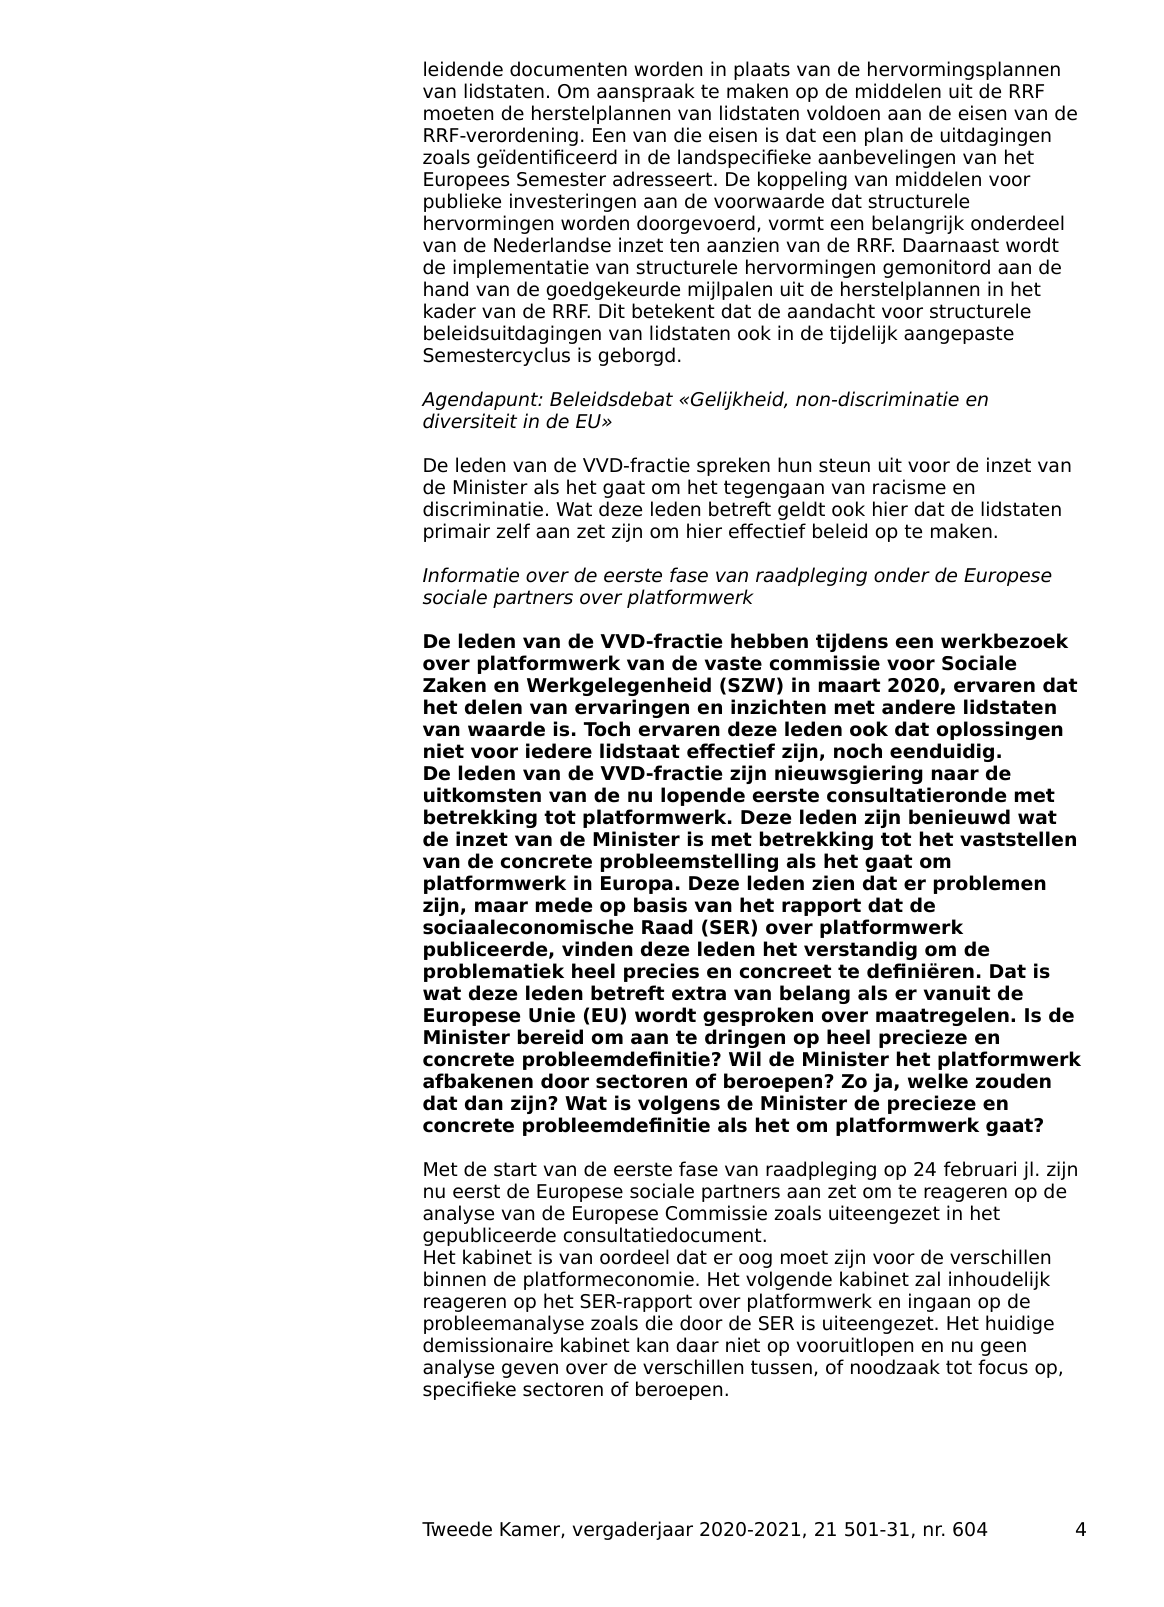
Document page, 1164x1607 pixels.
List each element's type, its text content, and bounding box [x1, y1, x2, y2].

text De leden van de VVD-fractie zijn nieuwsgiering naar de uitkomsten van de nu lopende eerste consultatieronde met betrekking tot platformwerk. Deze leden zijn benieuwd wat de inzet van de Minister is met betrekking tot het vaststellen van de concrete probleemstelling als het gaat om platformwerk in Europa. Deze leden zien dat er problemen zijn, maar mede op basis van het rapport dat de sociaaleconomische Raad (SER) over platformwerk publiceerde, vinden deze leden het verstandig om de problematiek heel precies en concreet te definiëren. Dat is wat deze leden betreft extra van belang als er vanuit de Europese Unie (EU) wordt gesproken over maatregelen. Is de Minister bereid om aan te dringen op heel precieze en concrete probleemdefinitie? Wil de Minister het platformwerk afbakenen door sectoren of beroepen? Zo ja, welke zouden dat dan zijn? Wat is volgens de Minister de precieze en concrete probleemdefinitie als het om platformwerk gaat? [422, 763, 1087, 1137]
text Het kabinet is van oordeel dat er oog moet zijn voor de verschillen binnen de platformeconomie. Het volgende kabinet zal inhoudelijk reageren op het SER-rapport over platformwerk en ingaan op de probleemanalyse zoals die door de SER is uiteengezet. Het huidige demissionaire kabinet kan daar niet op vooruitlopen en nu geen analyse geven over de verschillen tussen, of noodzaak tot focus op, specifieke sectoren of beroepen. [422, 1247, 1087, 1401]
text De leden van de VVD-fractie spreken hun steun uit voor de inzet van de Minister als het gaat om het tegengaan van racisme en discriminatie. Wat deze leden betreft geldt ook hier dat de lidstaten primair zelf aan zet zijn om hier effectief beleid op te maken. [422, 455, 1087, 543]
text leidende documenten worden in plaats van de hervormingsplannen van lidstaten. Om aanspraak te maken op de middelen uit de RRF moeten de herstelplannen van lidstaten voldoen aan de eisen van de RRF-verordening. Een van die eisen is dat een plan de uitdagingen zoals geïdentificeerd in de landspecifieke aanbevelingen van het Europees Semester adresseert. De koppeling van middelen voor publieke investeringen aan de voorwaarde dat structurele hervormingen worden doorgevoerd, vormt een belangrijk onderdeel van de Nederlandse inzet ten aanzien van de RRF. Daarnaast wordt de implementatie van structurele hervormingen gemonitord aan de hand van de goedgekeurde mijlpalen uit de herstelplannen in het kader van de RRF. Dit betekent dat de aandacht voor structurele beleidsuitdagingen van lidstaten ook in de tijdelijk aangepaste Semestercyclus is geborgd. [422, 59, 1087, 367]
text Met de start van de eerste fase van raadpleging op 24 februari jl. zijn nu eerst de Europese sociale partners aan zet om te reageren op de analyse van de Europese Commissie zoals uiteengezet in het gepubliceerde consultatiedocument. [422, 1159, 1087, 1247]
subtitle Informatie over de eerste fase van raadpleging onder de Europese sociale partners over platformwerk [422, 565, 1087, 609]
text De leden van de VVD-fractie hebben tijdens een werkbezoek over platformwerk van de vaste commissie voor Sociale Zaken en Werkgelegenheid (SZW) in maart 2020, ervaren dat het delen van ervaringen en inzichten met andere lidstaten van waarde is. Toch ervaren deze leden ook dat oplossingen niet voor iedere lidstaat effectief zijn, noch eenduidig. [422, 631, 1087, 763]
subtitle Agendapunt: Beleidsdebat «Gelijkheid, non-discriminatie en diversiteit in de EU» [422, 389, 1087, 433]
